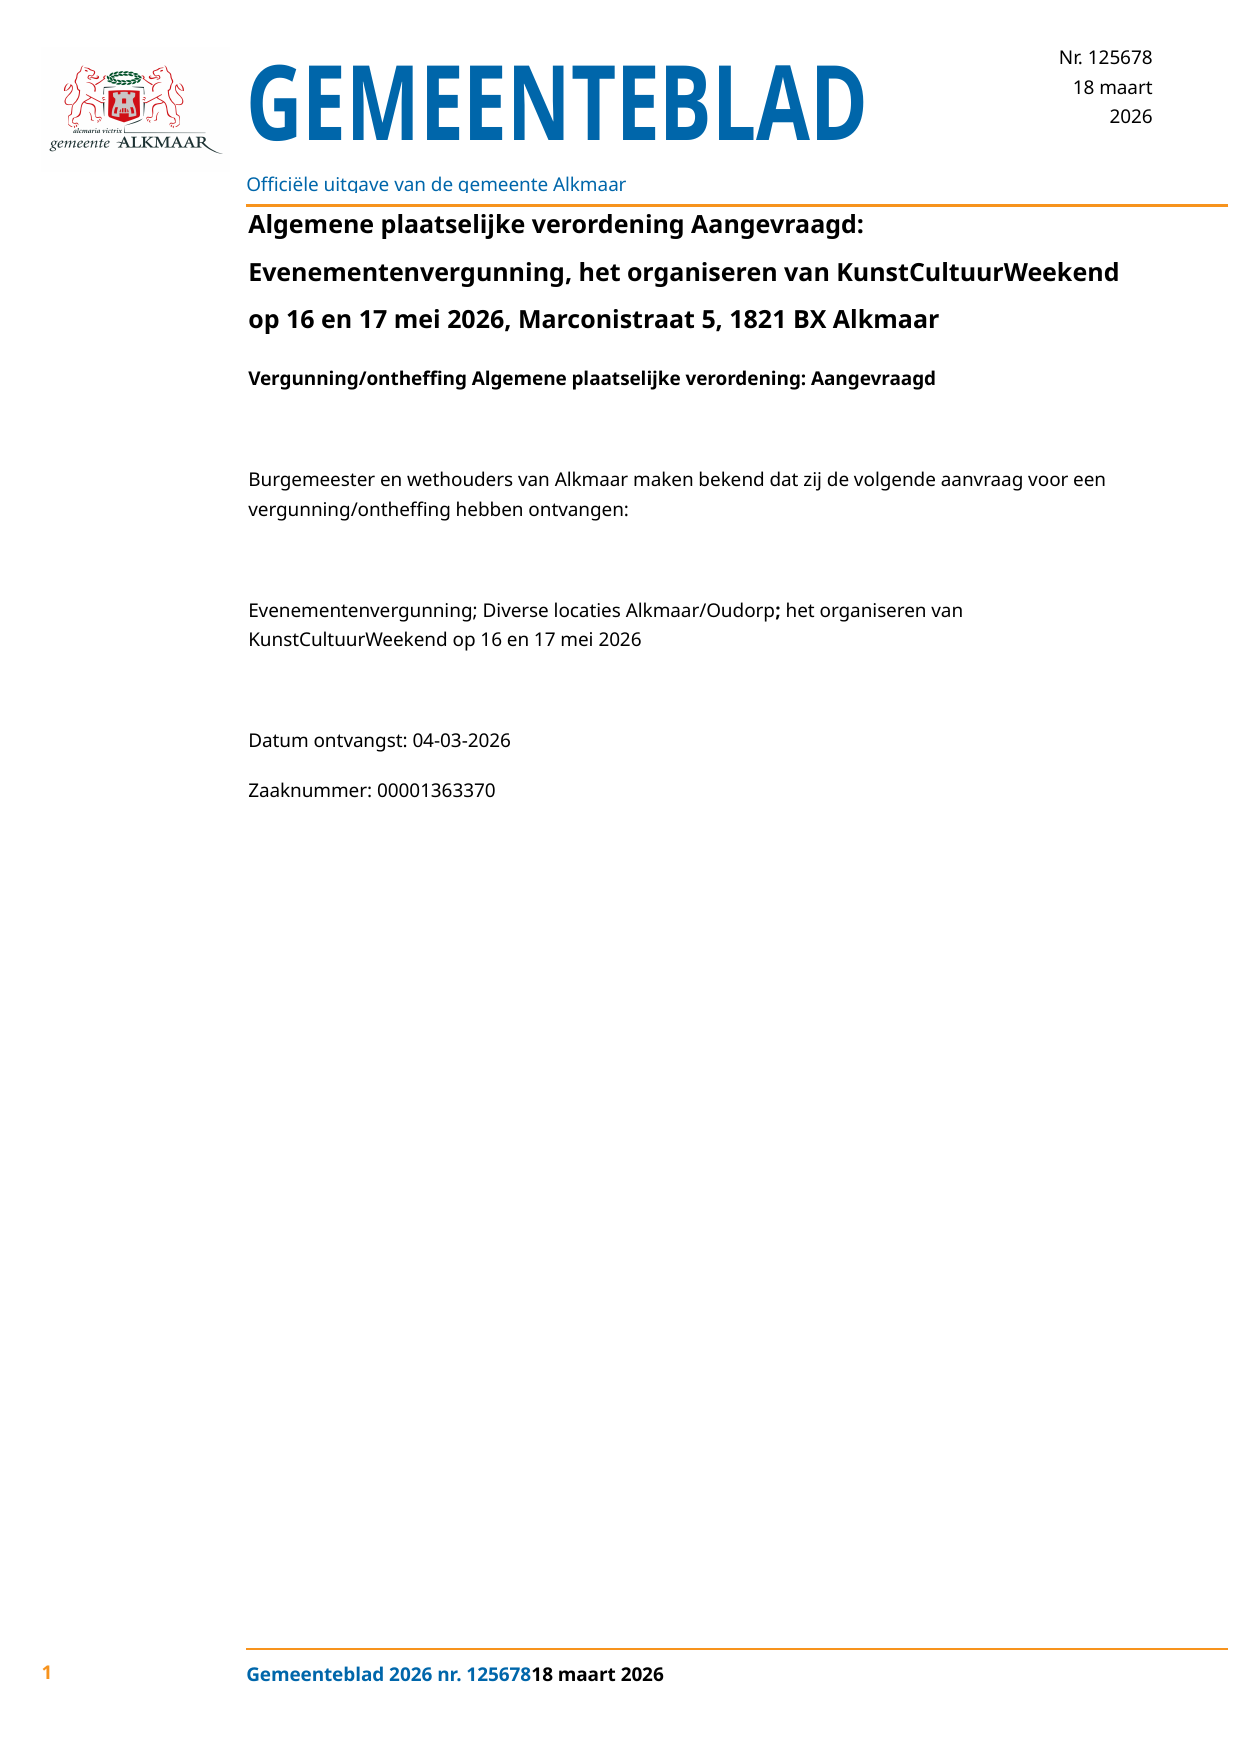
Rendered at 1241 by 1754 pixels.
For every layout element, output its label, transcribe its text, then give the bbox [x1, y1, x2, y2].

text Algemene plaatselijke verordening Aangevraagd: Evenementenvergunning, het organiseren van KunstCultuurWeekend op 16 en 17 mei 2026, Marconistraat 5, 1821 BX Alkmaar [248, 207, 1152, 336]
text Zaaknummer: 00001363370 [248, 778, 1152, 803]
text Datum ontvangst: 04-03-2026 [248, 727, 1152, 753]
text Evenementenvergunning; Diverse locaties Alkmaar/Oudorp; het organiseren van KunstCultuurWeekend op 16 en 17 mei 2026 [248, 597, 1152, 652]
picture [41, 47, 231, 172]
text Vergunning/ontheffing Algemene plaatselijke verordening: Aangevraagd [248, 366, 1152, 391]
text Burgemeester en wethouders van Alkmaar maken bekend dat zij de volgende aanvraag voor een vergunning/ontheffing hebben ontvangen: [248, 466, 1152, 522]
